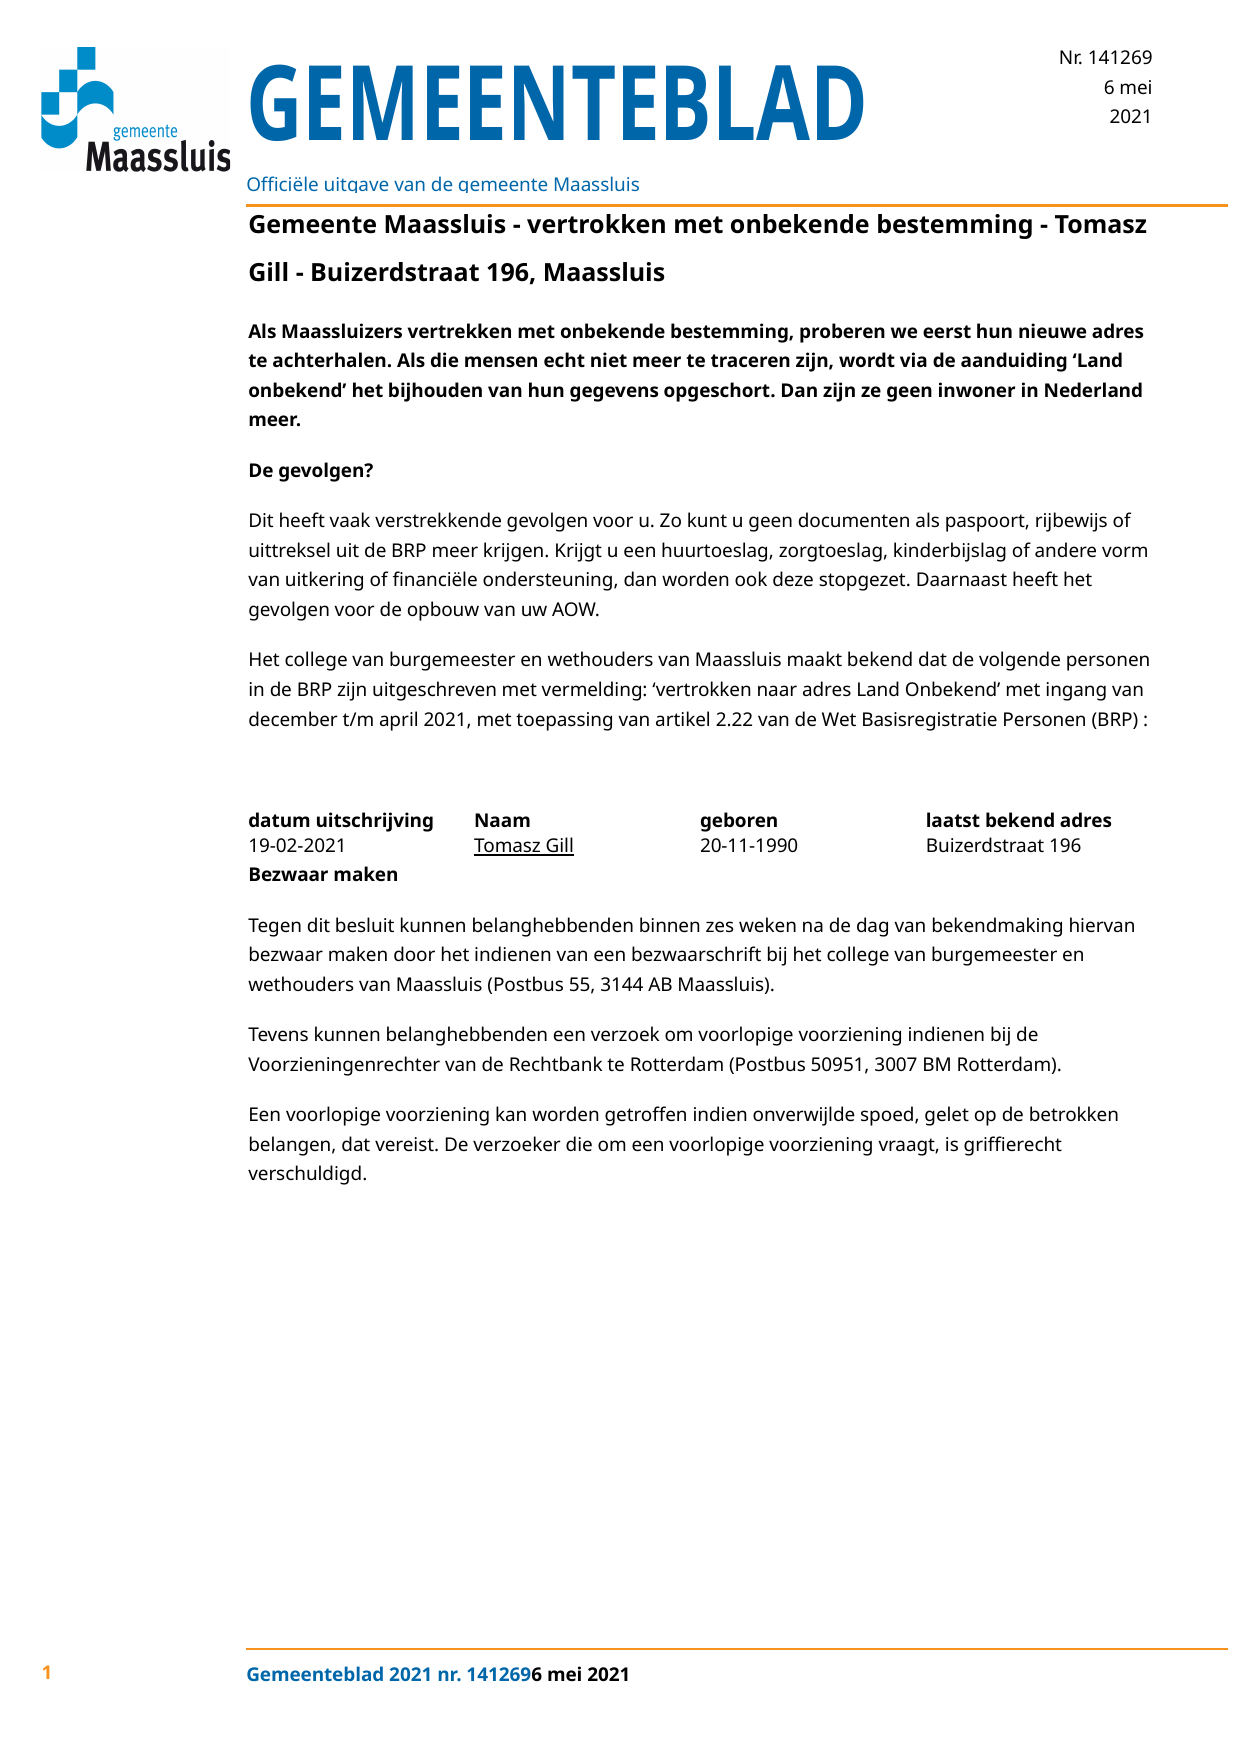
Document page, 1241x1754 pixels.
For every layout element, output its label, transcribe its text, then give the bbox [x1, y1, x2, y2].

picture [41, 47, 231, 172]
table_cell 20-11-1990 [700, 833, 926, 858]
table_cell 19-02-2021 [248, 833, 474, 858]
table_header Naam [474, 807, 700, 832]
text Als Maassluizers vertrekken met onbekende bestemming, proberen we eerst hun nieuwe adres te achterhalen. Als die mensen echt niet meer te traceren zijn, wordt via de aanduiding ‘Land onbekend’ het bijhouden van hun gegevens opgeschort. Dan zijn ze geen inwoner in Nederland meer. [248, 318, 1152, 432]
table_cell Tomasz Gill [474, 833, 700, 858]
text Een voorlopige voorziening kan worden getroffen indien onverwijlde spoed, gelet op de betrokken belangen, dat vereist. De verzoeker die om een voorlopige voorziening vraagt, is griffierecht verschuldigd. [248, 1101, 1152, 1186]
text Tevens kunnen belanghebbenden een verzoek om voorlopige voorziening indienen bij de Voorzieningenrechter van de Rechtbank te Rotterdam (Postbus 50951, 3007 BM Rotterdam). [248, 1021, 1152, 1077]
text Gemeente Maassluis - vertrokken met onbekende bestemming - Tomasz Gill - Buizerdstraat 196, Maassluis [248, 207, 1152, 288]
picture [41, 47, 77, 92]
text Het college van burgemeester en wethouders van Maassluis maakt bekend dat de volgende personen in de BRP zijn uitgeschreven met vermelding: ‘vertrokken naar adres Land Onbekend’ met ingang van december t/m april 2021, met toepassing van artikel 2.22 van de Wet Basisregistratie Personen (BRP) : [248, 647, 1152, 732]
text Tegen dit besluit kunnen belanghebbenden binnen zes weken na de dag van bekendmaking hiervan bezwaar maken door het indienen van een bezwaarschrift bij het college van burgemeester en wethouders van Maassluis (Postbus 55, 3144 AB Maassluis). [248, 912, 1152, 997]
text Bezwaar maken [248, 861, 1152, 887]
table_header geboren [700, 807, 926, 832]
table_header datum uitschrijving [248, 807, 474, 832]
text Dit heeft vaak verstrekkende gevolgen voor u. Zo kunt u geen documenten als paspoort, rijbewijs of uittreksel uit de BRP meer krijgen. Krijgt u een huurtoeslag, zorgtoeslag, kinderbijslag of andere vorm van uitkering of financiële ondersteuning, dan worden ook deze stopgezet. Daarnaast heeft het gevolgen voor de opbouw van uw AOW. [248, 507, 1152, 622]
text De gevolgen? [248, 457, 1152, 483]
table_cell Buizerdstraat 196 [926, 833, 1152, 858]
table_header laatst bekend adres [926, 807, 1152, 832]
